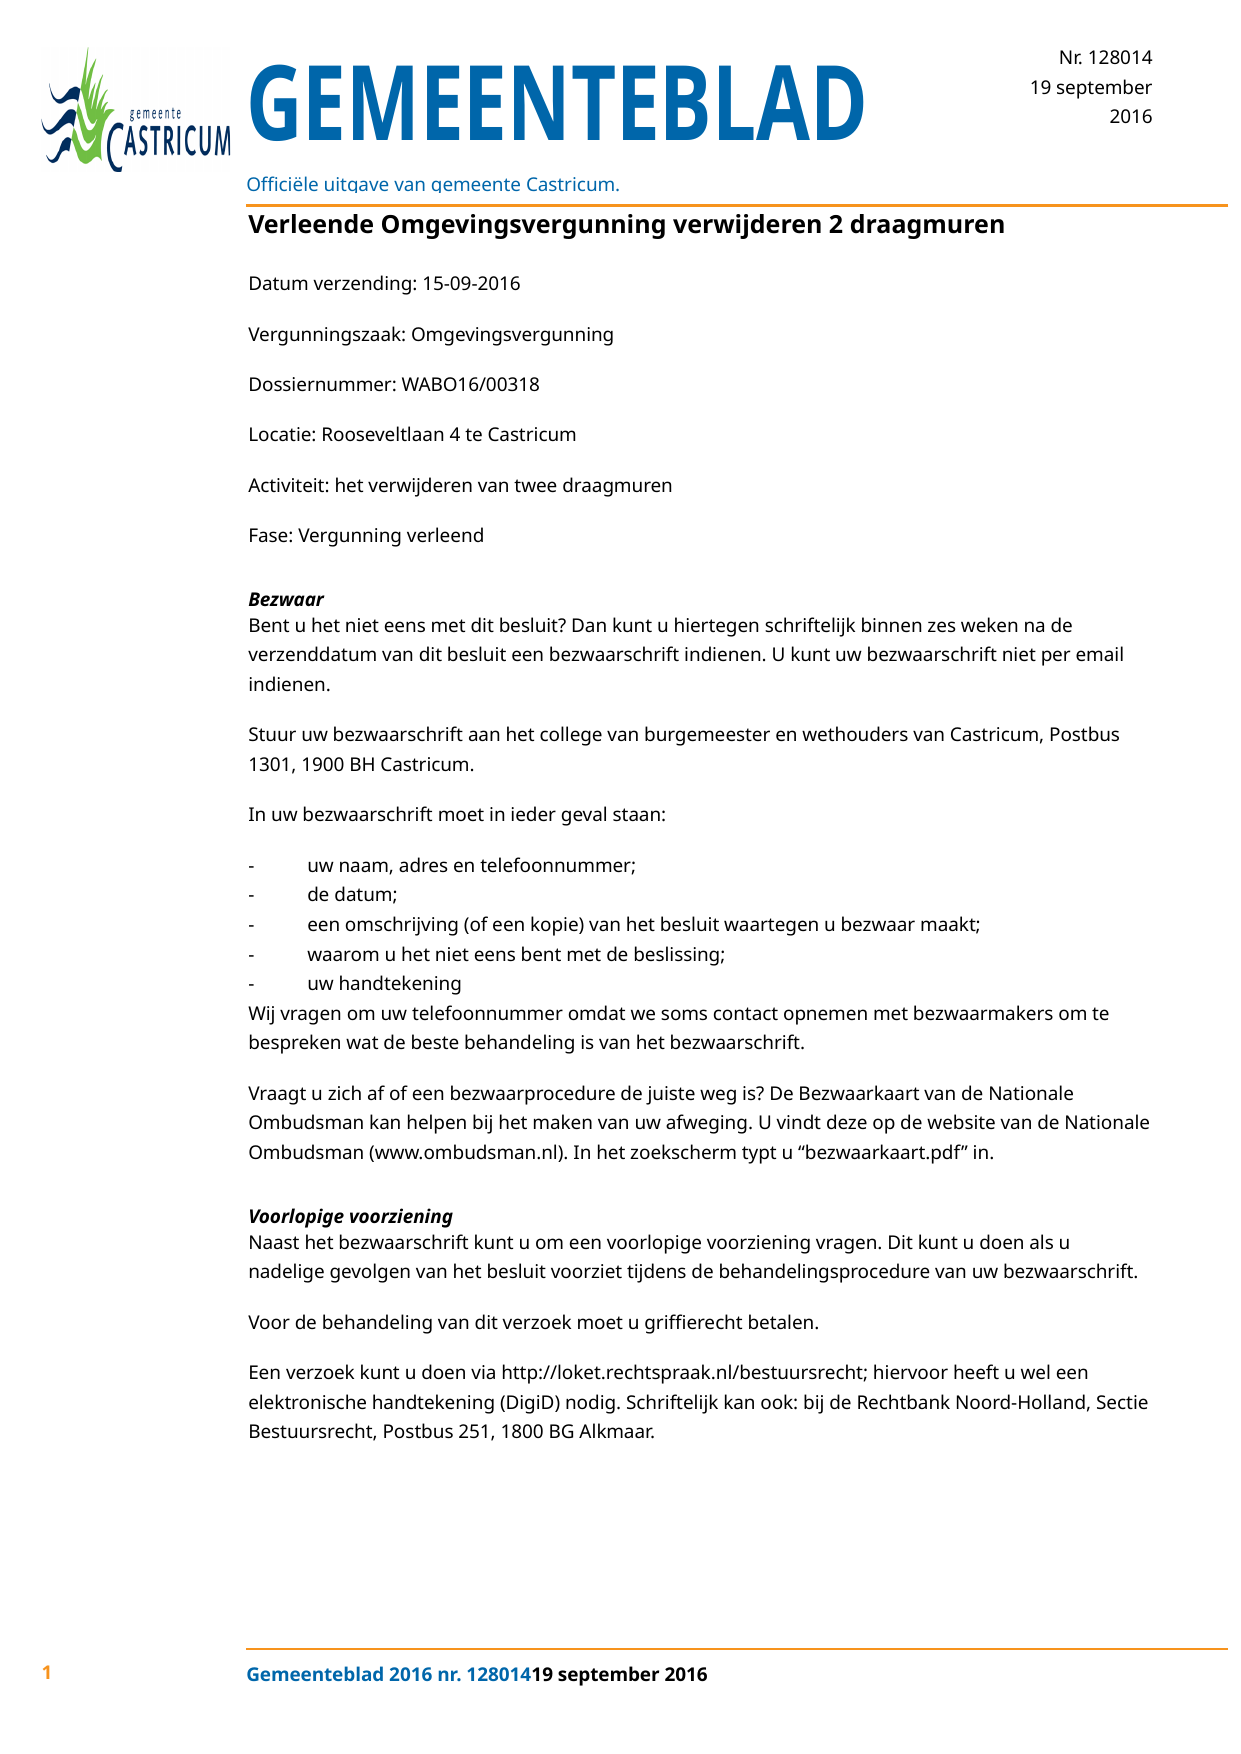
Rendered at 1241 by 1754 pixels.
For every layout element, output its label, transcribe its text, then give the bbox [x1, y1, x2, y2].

list uw naam, adres en telefoonnummer; [248, 852, 1152, 878]
text Bent u het niet eens met dit besluit? Dan kunt u hiertegen schriftelijk binnen zes weken na de verzenddatum van dit besluit een bezwaarschrift indienen. U kunt uw bezwaarschrift niet per email indienen. [248, 612, 1152, 697]
text Naast het bezwaarschrift kunt u om een voorlopige voorziening vragen. Dit kunt u doen als u nadelige gevolgen van het besluit voorziet tijdens de behandelingsprocedure van uw bezwaarschrift. [248, 1229, 1152, 1284]
text Locatie: Rooseveltlaan 4 te Castricum [248, 422, 1152, 447]
text Voorlopige voorziening [248, 1203, 1152, 1229]
text Activiteit: het verwijderen van twee draagmuren [248, 472, 1152, 498]
text Datum verzending: 15-09-2016 [248, 270, 1152, 296]
list waarom u het niet eens bent met de beslissing; [248, 941, 1152, 967]
text Wij vragen om uw telefoonnummer omdat we soms contact opnemen met bezwaarmakers om te bespreken wat de beste behandeling is van het bezwaarschrift. [248, 1000, 1152, 1055]
text Vraagt u zich af of een bezwaarprocedure de juiste weg is? De Bezwaarkaart van de Nationale Ombudsman kan helpen bij het maken van uw afweging. U vindt deze op de website van de Nationale Ombudsman (www.ombudsman.nl). In het zoekscherm typt u “bezwaarkaart.pdf” in. [248, 1080, 1152, 1165]
list uw handtekening [248, 970, 1152, 996]
text Stuur uw bezwaarschrift aan het college van burgemeester en wethouders van Castricum, Postbus 1301, 1900 BH Castricum. [248, 722, 1152, 777]
picture [41, 47, 231, 172]
list de datum; [248, 882, 1152, 907]
text Verleende Omgevingsvergunning verwijderen 2 draagmuren [248, 207, 1152, 241]
text Voor de behandeling van dit verzoek moet u griffierecht betalen. [248, 1309, 1152, 1334]
text Vergunningszaak: Omgevingsvergunning [248, 321, 1152, 346]
list een omschrijving (of een kopie) van het besluit waartegen u bezwaar maakt; [248, 911, 1152, 937]
text Bezwaar [248, 586, 1152, 612]
text Fase: Vergunning verleend [248, 522, 1152, 548]
text Dossiernummer: WABO16/00318 [248, 371, 1152, 397]
text In uw bezwaarschrift moet in ieder geval staan: [248, 802, 1152, 827]
text Een verzoek kunt u doen via http://loket.rechtspraak.nl/bestuursrecht; hiervoor heeft u wel een elektronische handtekening (DigiD) nodig. Schriftelijk kan ook: bij de Rechtbank Noord-Holland, Sectie Bestuursrecht, Postbus 251, 1800 BG Alkmaar. [248, 1359, 1152, 1444]
